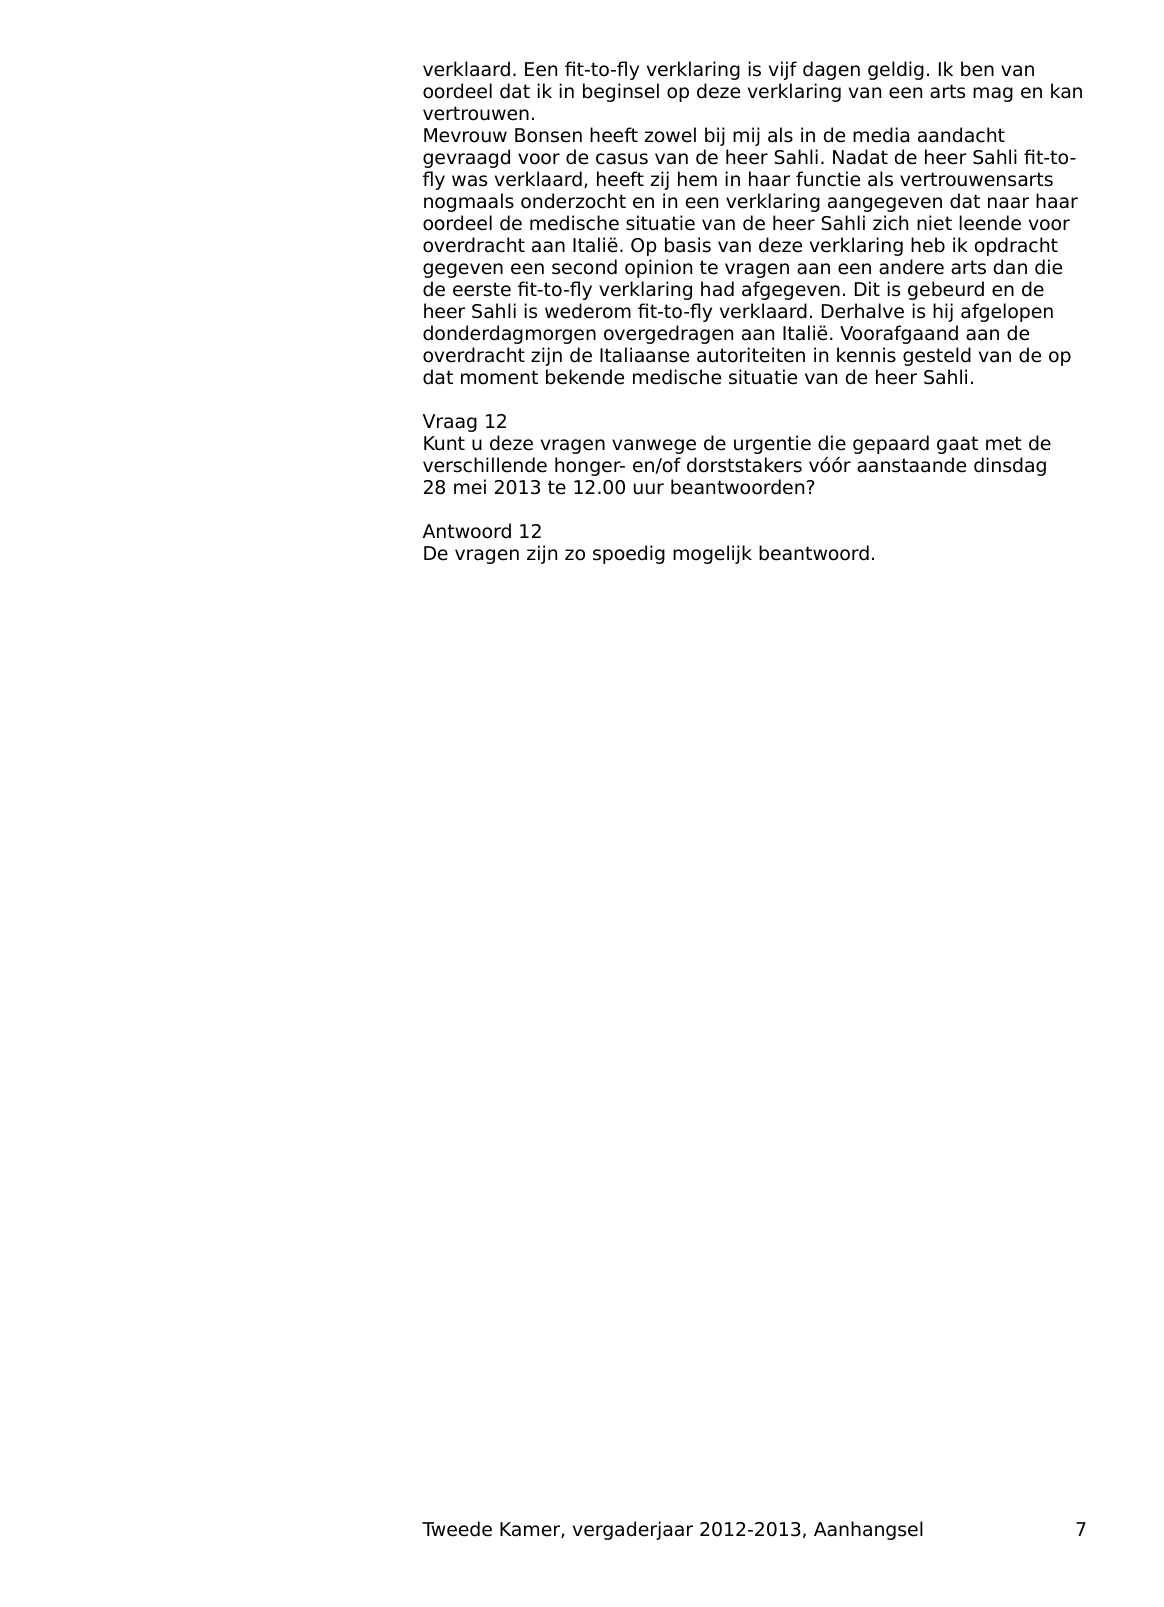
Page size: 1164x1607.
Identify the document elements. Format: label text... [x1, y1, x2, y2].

text Mevrouw Bonsen heeft zowel bij mij als in de media aandacht gevraagd voor de casus van de heer Sahli. Nadat de heer Sahli fit-to-fly was verklaard, heeft zij hem in haar functie als vertrouwensarts nogmaals onderzocht en in een verklaring aangegeven dat naar haar oordeel de medische situatie van de heer Sahli zich niet leende voor overdracht aan Italië. Op basis van deze verklaring heb ik opdracht gegeven een second opinion te vragen aan een andere arts dan die de eerste fit-to-fly verklaring had afgegeven. Dit is gebeurd en de heer Sahli is wederom fit-to-fly verklaard. Derhalve is hij afgelopen donderdagmorgen overgedragen aan Italië. Voorafgaand aan de overdracht zijn de Italiaanse autoriteiten in kennis gesteld van de op dat moment bekende medische situatie van de heer Sahli. [422, 125, 1087, 389]
text Antwoord 12 [422, 521, 1087, 543]
text De vragen zijn zo spoedig mogelijk beantwoord. [422, 543, 1087, 565]
text Vraag 12 [422, 411, 1087, 433]
text verklaard. Een fit-to-fly verklaring is vijf dagen geldig. Ik ben van oordeel dat ik in beginsel op deze verklaring van een arts mag en kan vertrouwen. [422, 59, 1087, 125]
text Kunt u deze vragen vanwege de urgentie die gepaard gaat met de verschillende honger- en/of dorststakers vóór aanstaande dinsdag 28 mei 2013 te 12.00 uur beantwoorden? [422, 433, 1087, 499]
